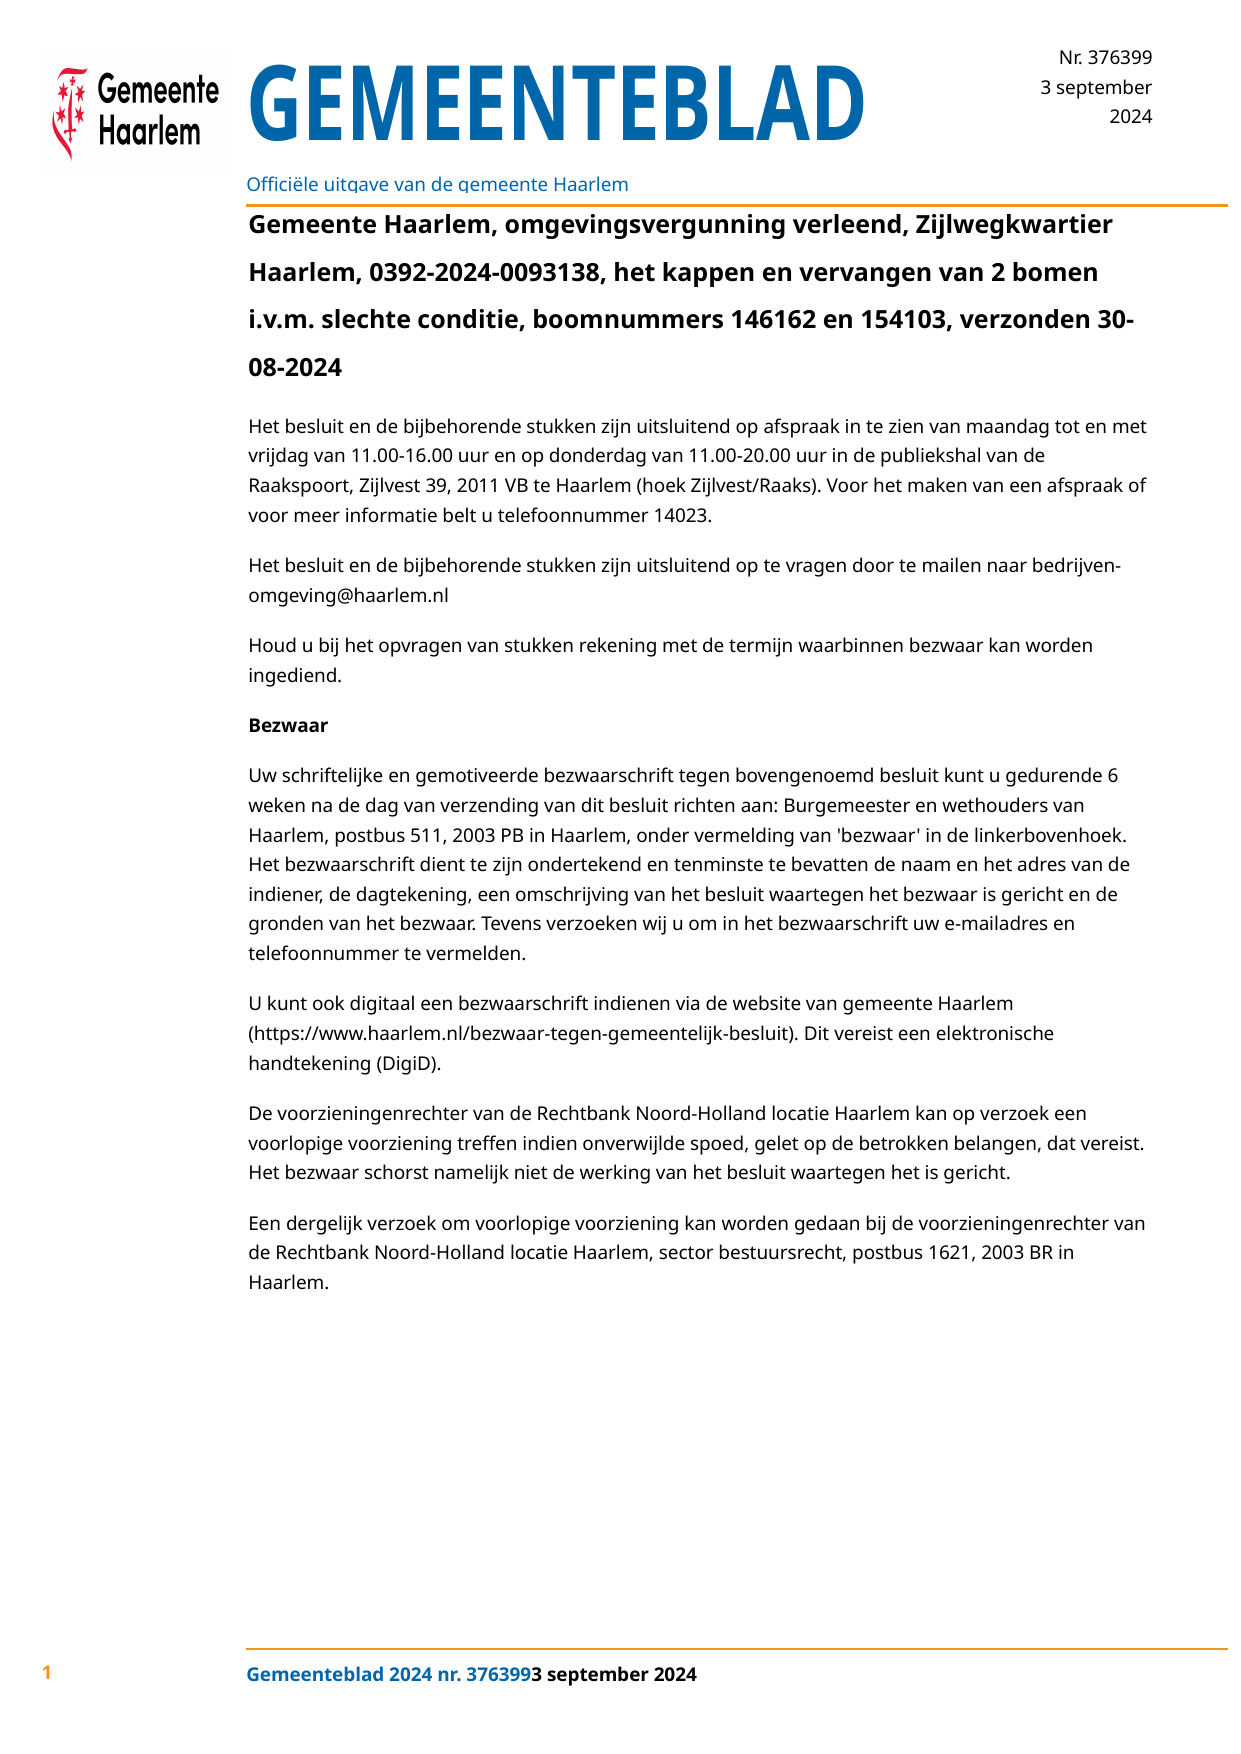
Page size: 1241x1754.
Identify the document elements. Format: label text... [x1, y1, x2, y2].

text De voorzieningenrechter van de Rechtbank Noord-Holland locatie Haarlem kan op verzoek een voorlopige voorziening treffen indien onverwijlde spoed, gelet op de betrokken belangen, dat vereist. Het bezwaar schorst namelijk niet de werking van het besluit waartegen het is gericht. [248, 1100, 1152, 1185]
text Bezwaar [248, 712, 1152, 738]
text Een dergelijk verzoek om voorlopige voorziening kan worden gedaan bij de voorzieningenrechter van de Rechtbank Noord-Holland locatie Haarlem, sector bestuursrecht, postbus 1621, 2003 BR in Haarlem. [248, 1210, 1152, 1295]
text Gemeente Haarlem, omgevingsvergunning verleend, Zijlwegkwartier Haarlem, 0392-2024-0093138, het kappen en vervangen van 2 bomen i.v.m. slechte conditie, boomnummers 146162 en 154103, verzonden 30-08-2024 [248, 207, 1152, 384]
text Het besluit en de bijbehorende stukken zijn uitsluitend op te vragen door te mailen naar bedrijven-omgeving@haarlem.nl [248, 552, 1152, 608]
text Houd u bij het opvragen van stukken rekening met de termijn waarbinnen bezwaar kan worden ingediend. [248, 632, 1152, 688]
text Uw schriftelijke en gemotiveerde bezwaarschrift tegen bovengenoemd besluit kunt u gedurende 6 weken na de dag van verzending van dit besluit richten aan: Burgemeester en wethouders van Haarlem, postbus 511, 2003 PB in Haarlem, onder vermelding van 'bezwaar' in de linkerbovenhoek. Het bezwaarschrift dient te zijn ondertekend en tenminste te bevatten de naam en het adres van de indiener, de dagtekening, een omschrijving van het besluit waartegen het bezwaar is gericht en de gronden van het bezwaar. Tevens verzoeken wij u om in het bezwaarschrift uw e-mailadres en telefoonnummer te vermelden. [248, 763, 1152, 966]
text U kunt ook digitaal een bezwaarschrift indienen via de website van gemeente Haarlem (https://www.haarlem.nl/bezwaar-tegen-gemeentelijk-besluit). Dit vereist een elektronische handtekening (DigiD). [248, 991, 1152, 1076]
picture [41, 47, 231, 172]
text Het besluit en de bijbehorende stukken zijn uitsluitend op afspraak in te zien van maandag tot en met vrijdag van 11.00-16.00 uur en op donderdag van 11.00-20.00 uur in de publiekshal van de Raakspoort, Zijlvest 39, 2011 VB te Haarlem (hoek Zijlvest/Raaks). Voor het maken van een afspraak of voor meer informatie belt u telefoonnummer 14023. [248, 413, 1152, 528]
